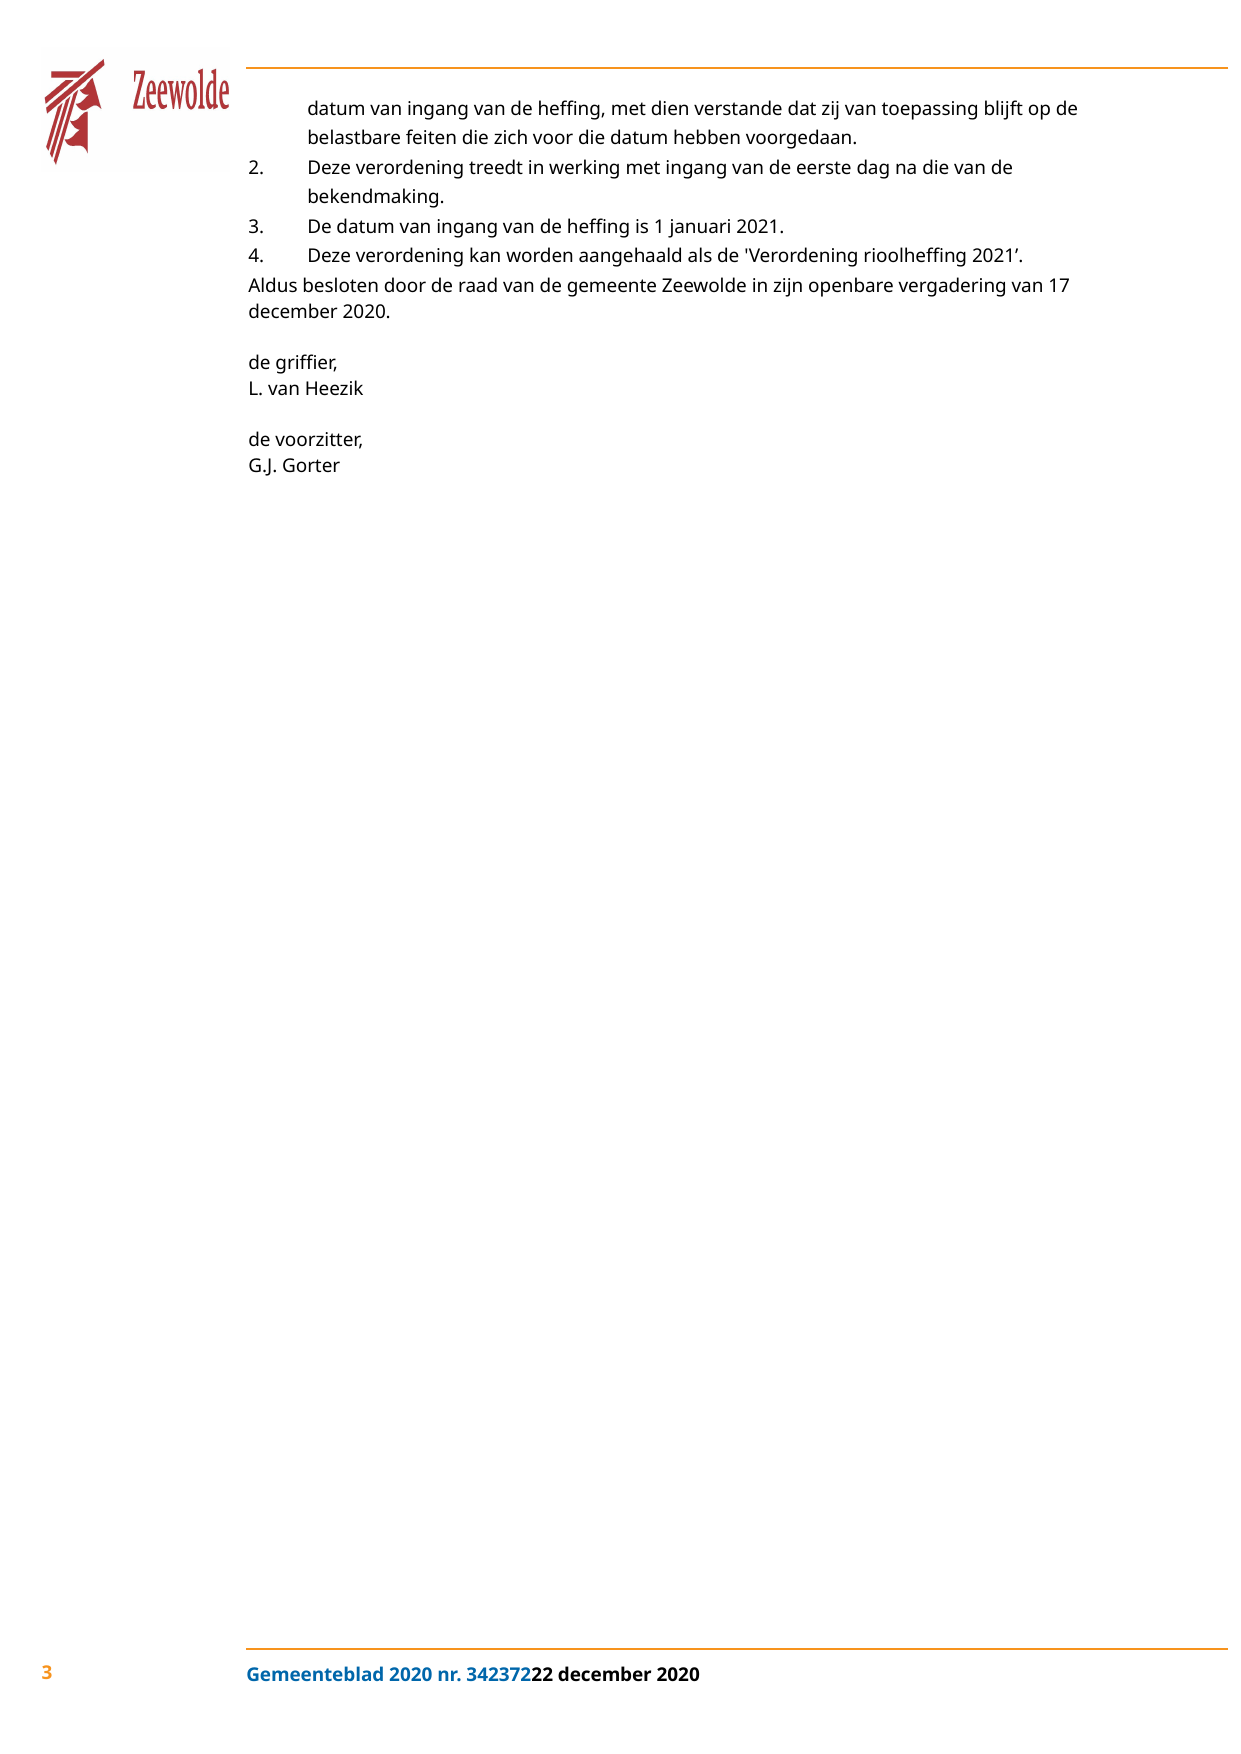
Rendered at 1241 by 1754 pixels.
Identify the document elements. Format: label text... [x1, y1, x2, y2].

list Deze verordening kan worden aangehaald als de 'Verordening rioolheffing 2021’. [248, 243, 1152, 268]
list Deze verordening treedt in werking met ingang van de eerste dag na die van de bekendmaking. [248, 154, 1152, 209]
list De datum van ingang van de heffing is 1 januari 2021. [248, 213, 1152, 239]
picture [41, 47, 231, 172]
text de voorzitter, [248, 427, 1152, 452]
text de griffier, [248, 349, 1152, 375]
text L. van Heezik [248, 375, 1152, 401]
text Aldus besloten door de raad van de gemeente Zeewolde in zijn openbare vergadering van 17 december 2020. [248, 272, 1152, 324]
list datum van ingang van de heffing, met dien verstande dat zij van toepassing blijft op de belastbare feiten die zich voor die datum hebben voorgedaan. [248, 95, 1152, 150]
text G.J. Gorter [248, 452, 1152, 478]
